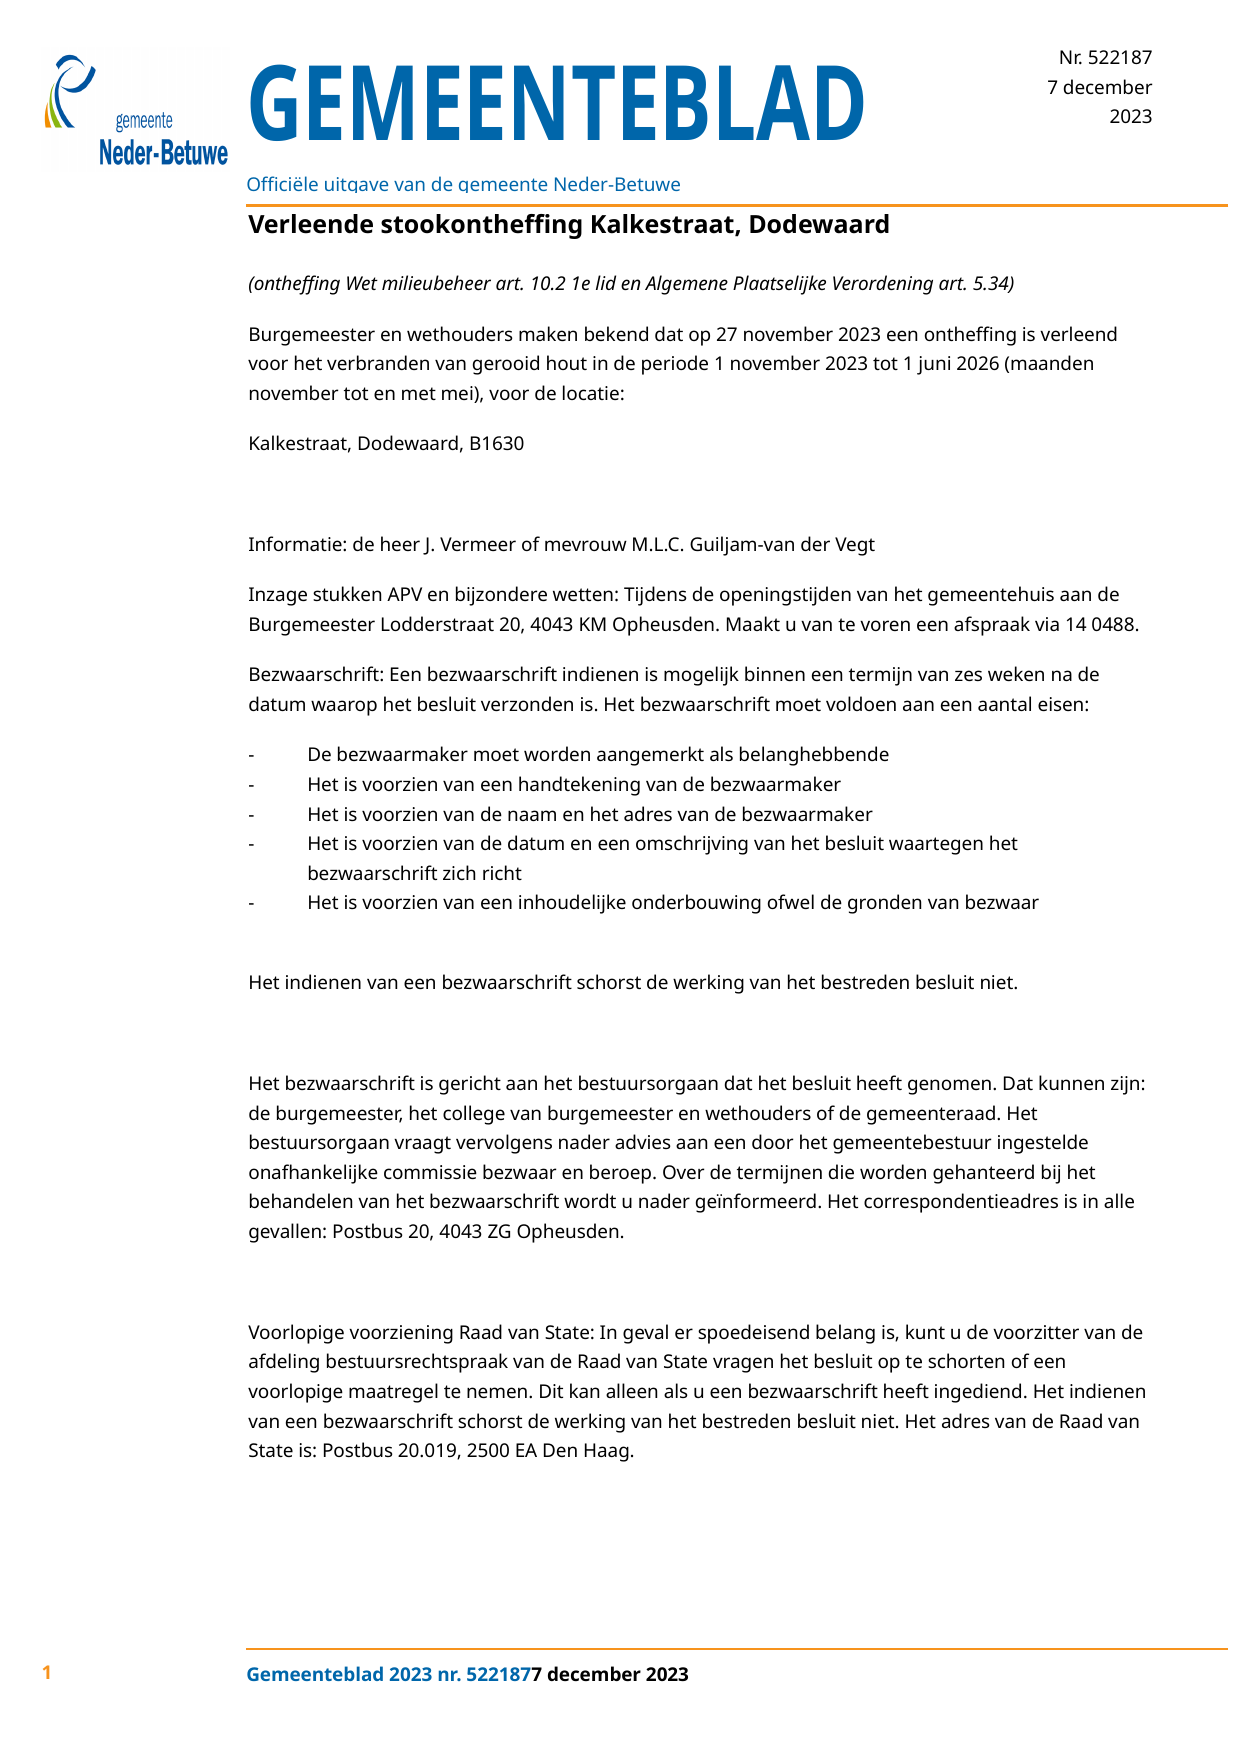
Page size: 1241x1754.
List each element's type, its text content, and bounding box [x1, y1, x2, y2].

text Burgemeester en wethouders maken bekend dat op 27 november 2023 een ontheffing is verleend voor het verbranden van gerooid hout in de periode 1 november 2023 tot 1 juni 2026 (maanden november tot en met mei), voor de locatie: [248, 321, 1152, 406]
list Het is voorzien van een inhoudelijke onderbouwing ofwel de gronden van bezwaar [248, 889, 1152, 915]
list Het is voorzien van een handtekening van de bezwaarmaker [248, 771, 1152, 797]
text Bezwaarschrift: Een bezwaarschrift indienen is mogelijk binnen een termijn van zes weken na de datum waarop het besluit verzonden is. Het bezwaarschrift moet voldoen aan een aantal eisen: [248, 662, 1152, 717]
text Het indienen van een bezwaarschrift schorst de werking van het bestreden besluit niet. [248, 969, 1152, 995]
text Het bezwaarschrift is gericht aan het bestuursorgaan dat het besluit heeft genomen. Dat kunnen zijn: de burgemeester, het college van burgemeester en wethouders of de gemeenteraad. Het bestuursorgaan vraagt vervolgens nader advies aan een door het gemeentebestuur ingestelde onafhankelijke commissie bezwaar en beroep. Over de termijnen die worden gehanteerd bij het behandelen van het bezwaarschrift wordt u nader geïnformeerd. Het correspondentieadres is in alle gevallen: Postbus 20, 4043 ZG Opheusden. [248, 1070, 1152, 1244]
picture [41, 47, 231, 172]
text Informatie: de heer J. Vermeer of mevrouw M.L.C. Guiljam-van der Vegt [248, 531, 1152, 557]
list Het is voorzien van de datum en een omschrijving van het besluit waartegen het bezwaarschrift zich richt [248, 830, 1152, 886]
list De bezwaarmaker moet worden aangemerkt als belanghebbende [248, 742, 1152, 767]
text Inzage stukken APV en bijzondere wetten: Tijdens de openingstijden van het gemeentehuis aan de Burgemeester Lodderstraat 20, 4043 KM Opheusden. Maakt u van te voren een afspraak via 14 0488. [248, 582, 1152, 637]
text Verleende stookontheffing Kalkestraat, Dodewaard [248, 207, 1152, 241]
text Voorlopige voorziening Raad van State: In geval er spoedeisend belang is, kunt u de voorzitter van de afdeling bestuursrechtspraak van de Raad van State vragen het besluit op te schorten of een voorlopige maatregel te nemen. Dit kan alleen als u een bezwaarschrift heeft ingediend. Het indienen van een bezwaarschrift schorst de werking van het bestreden besluit niet. Het adres van de Raad van State is: Postbus 20.019, 2500 EA Den Haag. [248, 1319, 1152, 1463]
text Kalkestraat, Dodewaard, B1630 [248, 430, 1152, 456]
text (ontheffing Wet milieubeheer art. 10.2 1e lid en Algemene Plaatselijke Verordening art. 5.34) [248, 270, 1152, 296]
list Het is voorzien van de naam en het adres van de bezwaarmaker [248, 801, 1152, 826]
